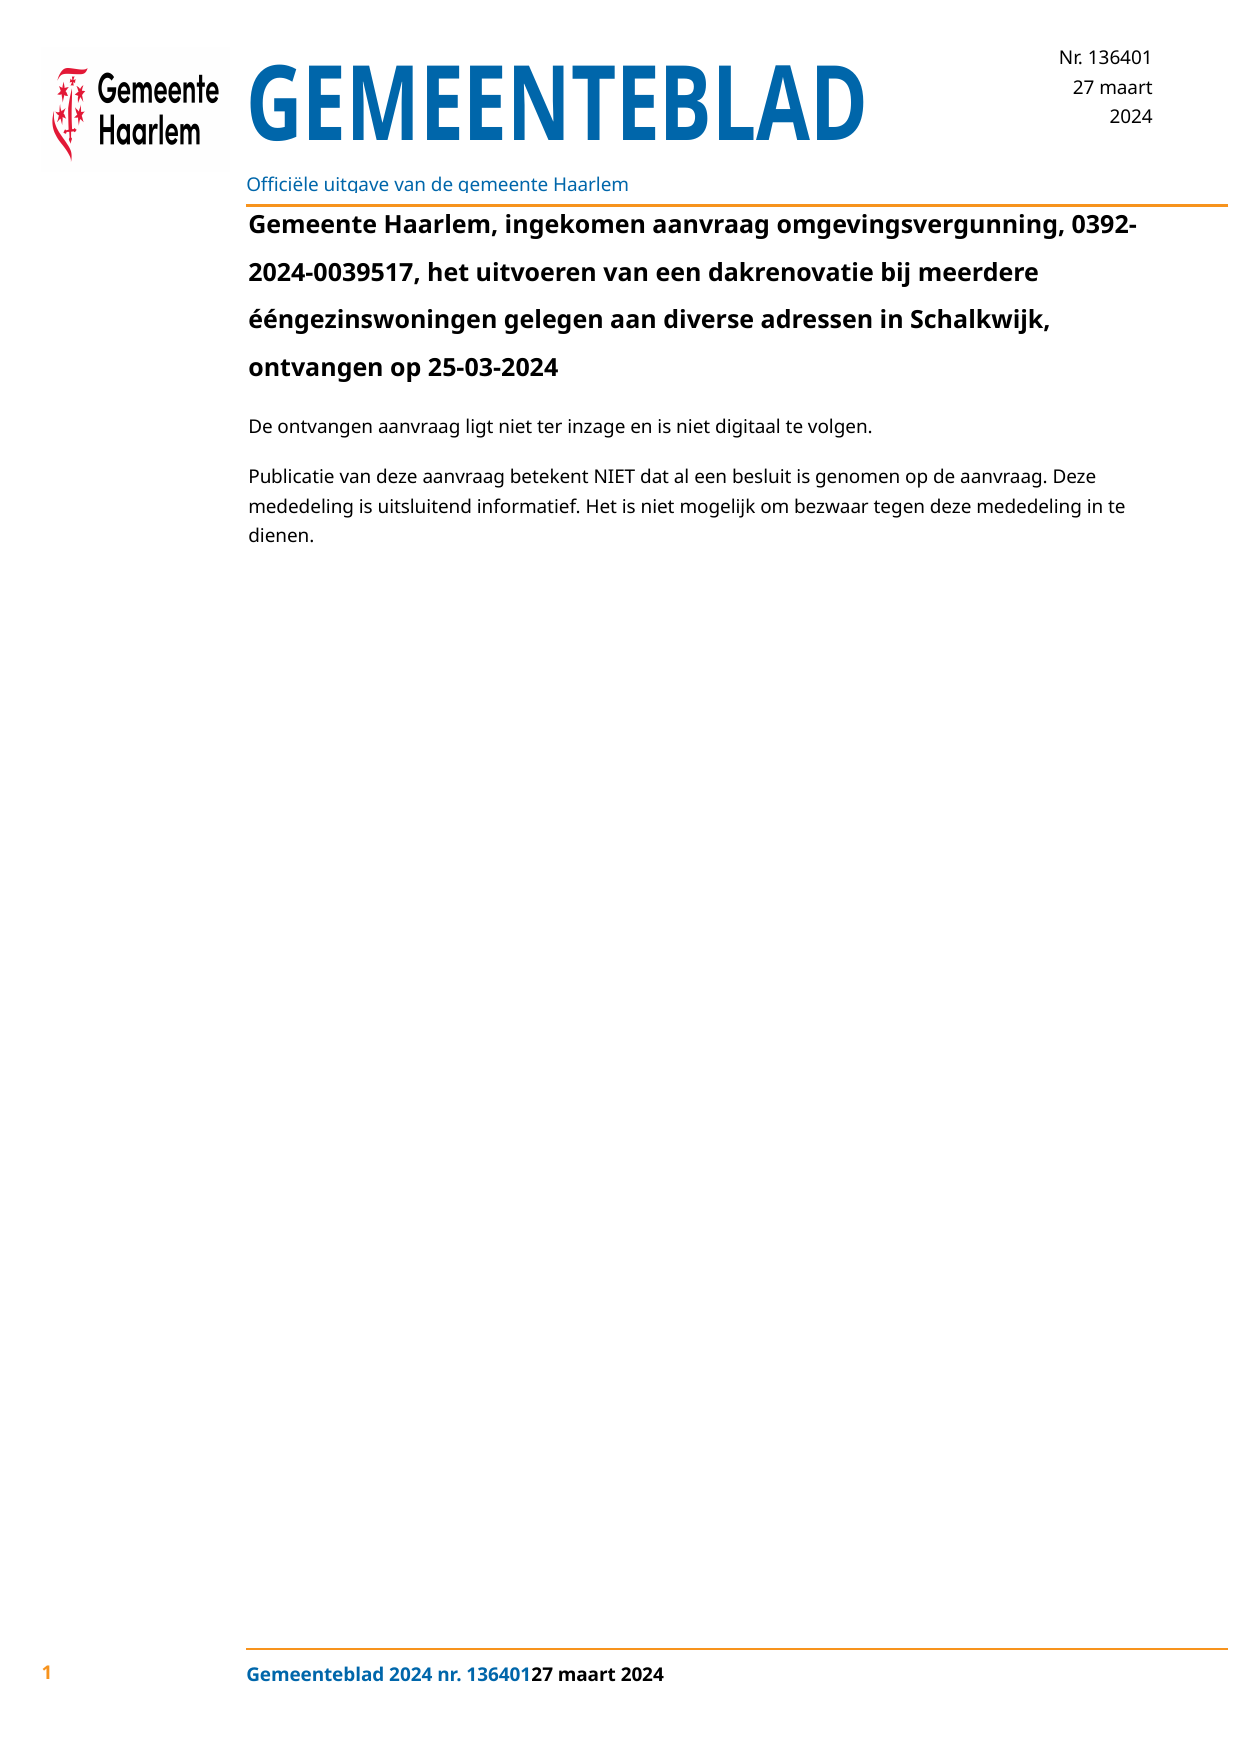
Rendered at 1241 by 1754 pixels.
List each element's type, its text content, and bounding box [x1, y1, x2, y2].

text De ontvangen aanvraag ligt niet ter inzage en is niet digitaal te volgen. [248, 413, 1152, 439]
text Publicatie van deze aanvraag betekent NIET dat al een besluit is genomen op de aanvraag. Deze mededeling is uitsluitend informatief. Het is niet mogelijk om bezwaar tegen deze mededeling in te dienen. [248, 463, 1152, 548]
text Gemeente Haarlem, ingekomen aanvraag omgevingsvergunning, 0392-2024-0039517, het uitvoeren van een dakrenovatie bij meerdere ééngezinswoningen gelegen aan diverse adressen in Schalkwijk, ontvangen op 25-03-2024 [248, 207, 1152, 384]
picture [41, 47, 231, 172]
